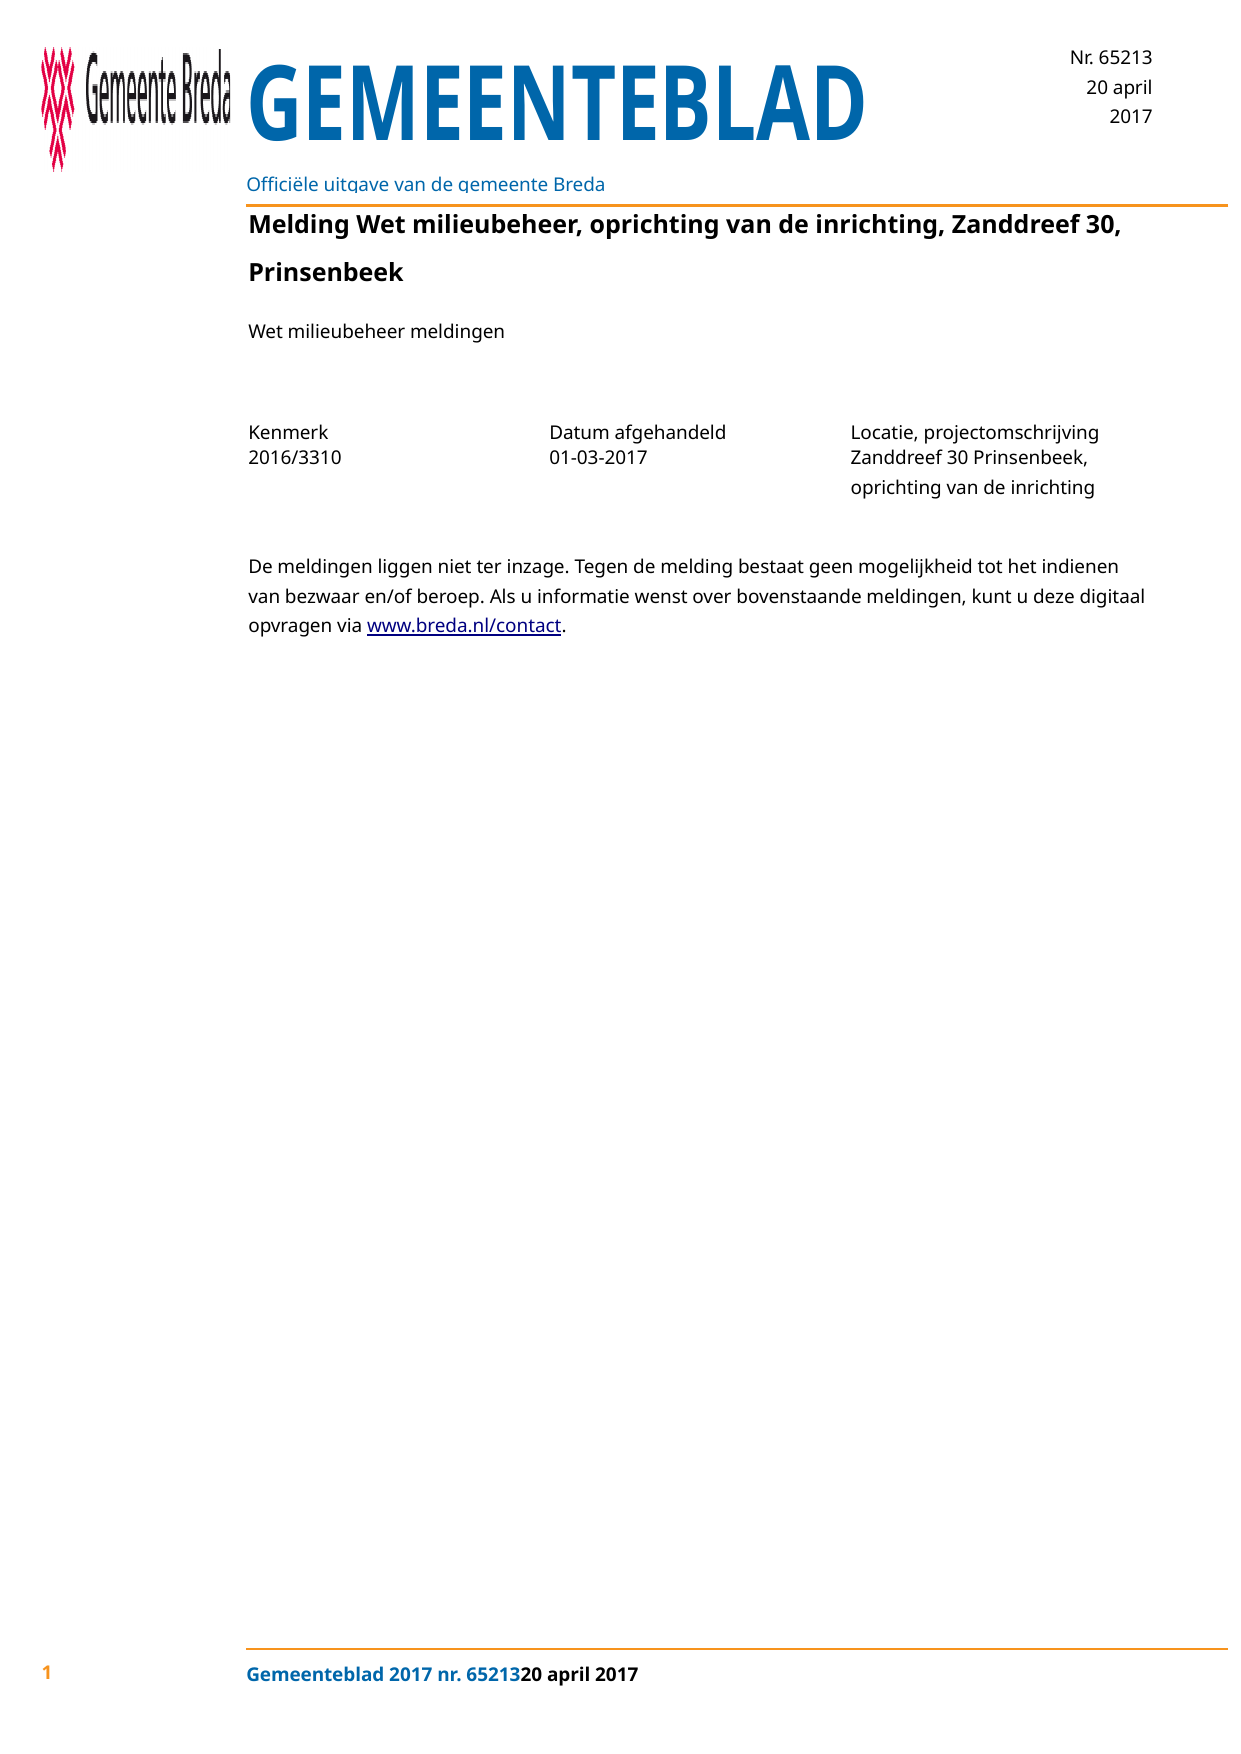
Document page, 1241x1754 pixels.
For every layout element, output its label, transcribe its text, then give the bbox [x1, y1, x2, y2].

table_header Datum afgehandeld [549, 419, 850, 444]
picture [41, 47, 231, 172]
text Wet milieubeheer meldingen [248, 318, 1152, 344]
table_cell 2016/3310 [248, 445, 549, 500]
table_cell Zanddreef 30 Prinsenbeek, oprichting van de inrichting [850, 445, 1152, 500]
table_header Locatie, projectomschrijving [850, 419, 1152, 444]
text Melding Wet milieubeheer, oprichting van de inrichting, Zanddreef 30, Prinsenbeek [248, 207, 1152, 288]
table_header Kenmerk [248, 419, 549, 444]
text De meldingen liggen niet ter inzage. Tegen de melding bestaat geen mogelijkheid tot het indienen van bezwaar en/of beroep. Als u informatie wenst over bovenstaande meldingen, kunt u deze digitaal opvragen via www.breda.nl/contact. [248, 553, 1152, 638]
table_cell 01-03-2017 [549, 445, 850, 500]
